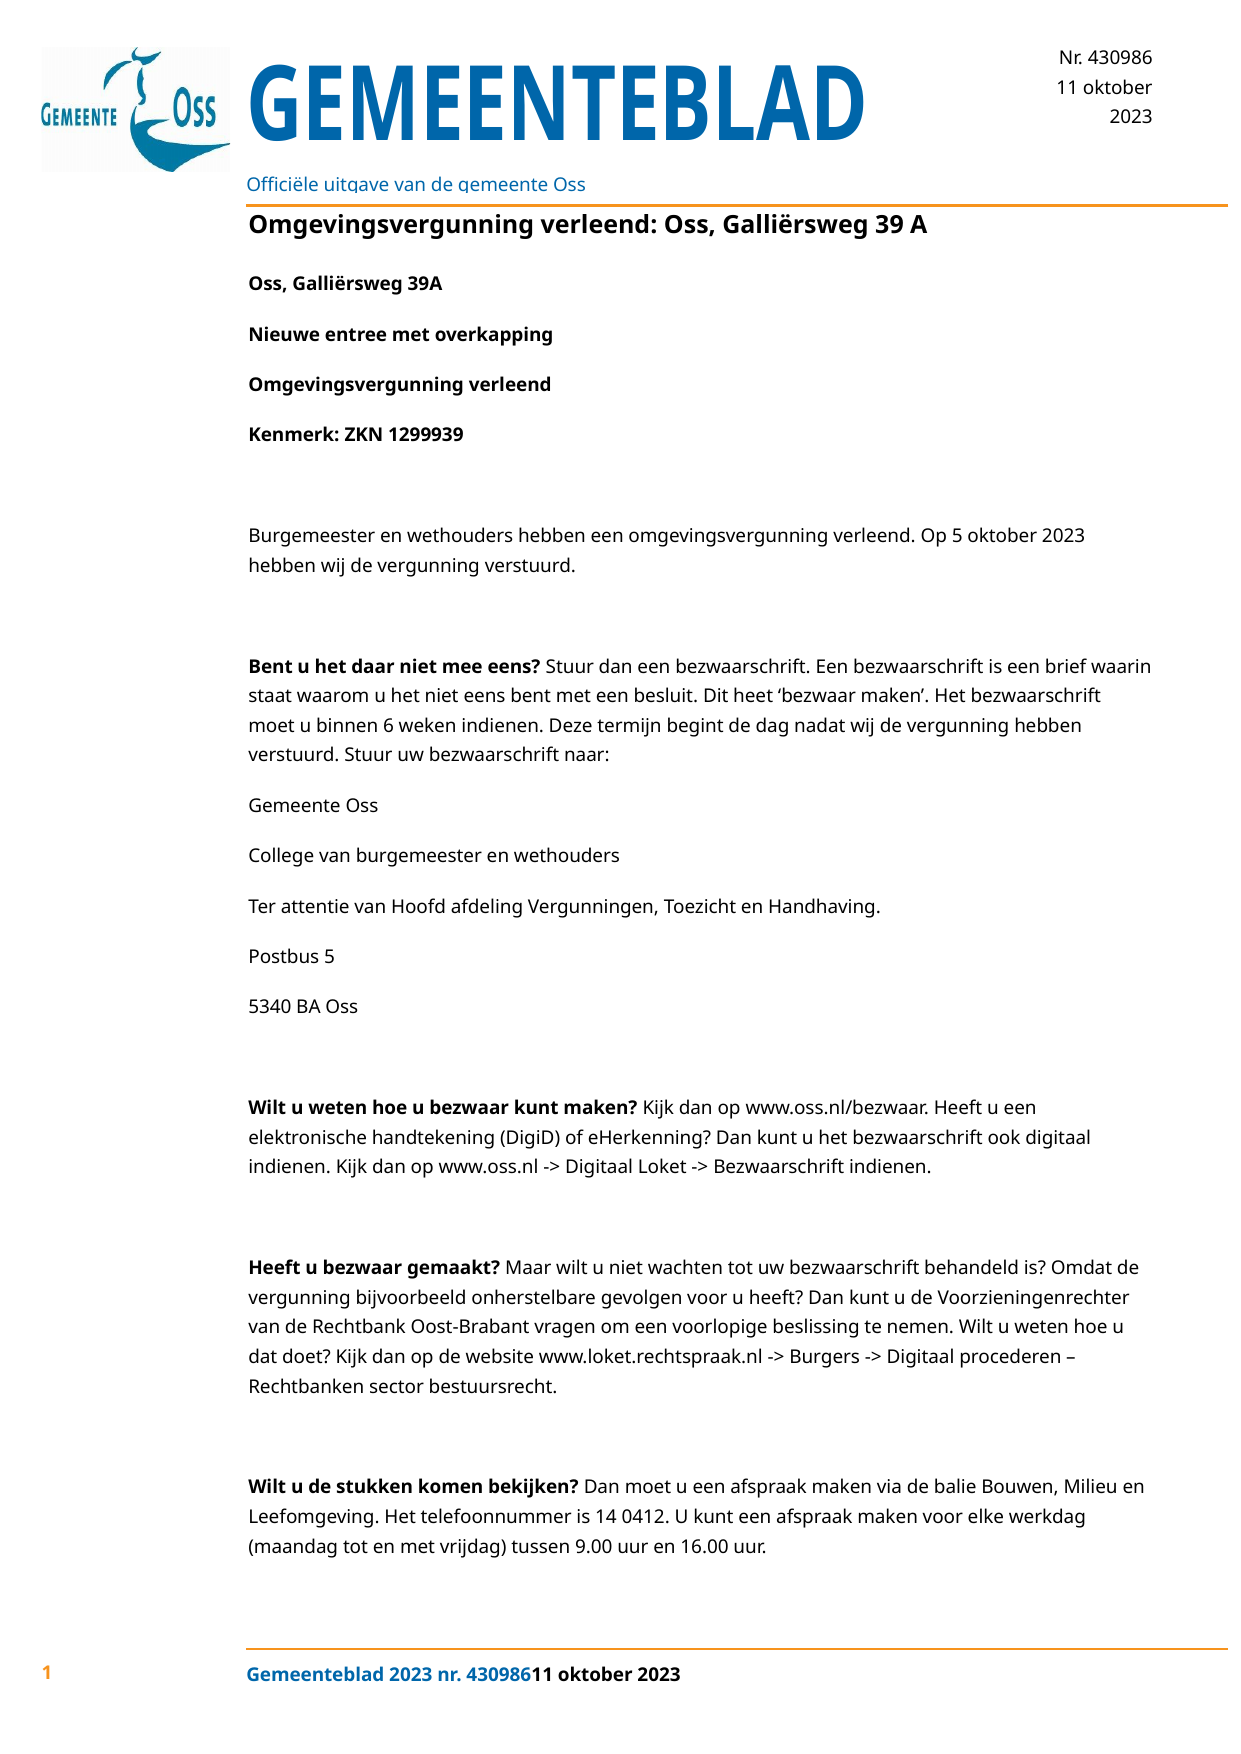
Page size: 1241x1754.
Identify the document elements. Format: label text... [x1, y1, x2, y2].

text Kenmerk: ZKN 1299939 [248, 422, 1152, 447]
text Oss, Galliërsweg 39A [248, 270, 1152, 296]
text Wilt u weten hoe u bezwaar kunt maken? Kijk dan op www.oss.nl/bezwaar. Heeft u een elektronische handtekening (DigiD) of eHerkenning? Dan kunt u het bezwaarschrift ook digitaal indienen. Kijk dan op www.oss.nl -> Digitaal Loket -> Bezwaarschrift indienen. [248, 1094, 1152, 1179]
text Postbus 5 [248, 943, 1152, 969]
text 5340 BA Oss [248, 994, 1152, 1019]
text Gemeente Oss [248, 792, 1152, 818]
text Heeft u bezwaar gemaakt? Maar wilt u niet wachten tot uw bezwaarschrift behandeld is? Omdat de vergunning bijvoorbeeld onherstelbare gevolgen voor u heeft? Dan kunt u de Voorzieningenrechter van de Rechtbank Oost-Brabant vragen om een voorlopige beslissing te nemen. Wilt u weten hoe u dat doet? Kijk dan op de website www.loket.rechtspraak.nl -> Burgers -> Digitaal procederen – Rechtbanken sector bestuursrecht. [248, 1254, 1152, 1398]
text Burgemeester en wethouders hebben een omgevingsvergunning verleend. Op 5 oktober 2023 hebben wij de vergunning verstuurd. [248, 522, 1152, 578]
text Omgevingsvergunning verleend [248, 371, 1152, 397]
picture [41, 47, 231, 172]
text Bent u het daar niet mee eens? Stuur dan een bezwaarschrift. Een bezwaarschrift is een brief waarin staat waarom u het niet eens bent met een besluit. Dit heet ‘bezwaar maken’. Het bezwaarschrift moet u binnen 6 weken indienen. Deze termijn begint de dag nadat wij de vergunning hebben verstuurd. Stuur uw bezwaarschrift naar: [248, 653, 1152, 767]
text College van burgemeester en wethouders [248, 842, 1152, 868]
text Ter attentie van Hoofd afdeling Vergunningen, Toezicht en Handhaving. [248, 893, 1152, 918]
text Nieuwe entree met overkapping [248, 321, 1152, 346]
text Wilt u de stukken komen bekijken? Dan moet u een afspraak maken via de balie Bouwen, Milieu en Leefomgeving. Het telefoonnummer is 14 0412. U kunt een afspraak maken voor elke werkdag (maandag tot en met vrijdag) tussen 9.00 uur en 16.00 uur. [248, 1474, 1152, 1558]
text Omgevingsvergunning verleend: Oss, Galliërsweg 39 A [248, 207, 1152, 241]
